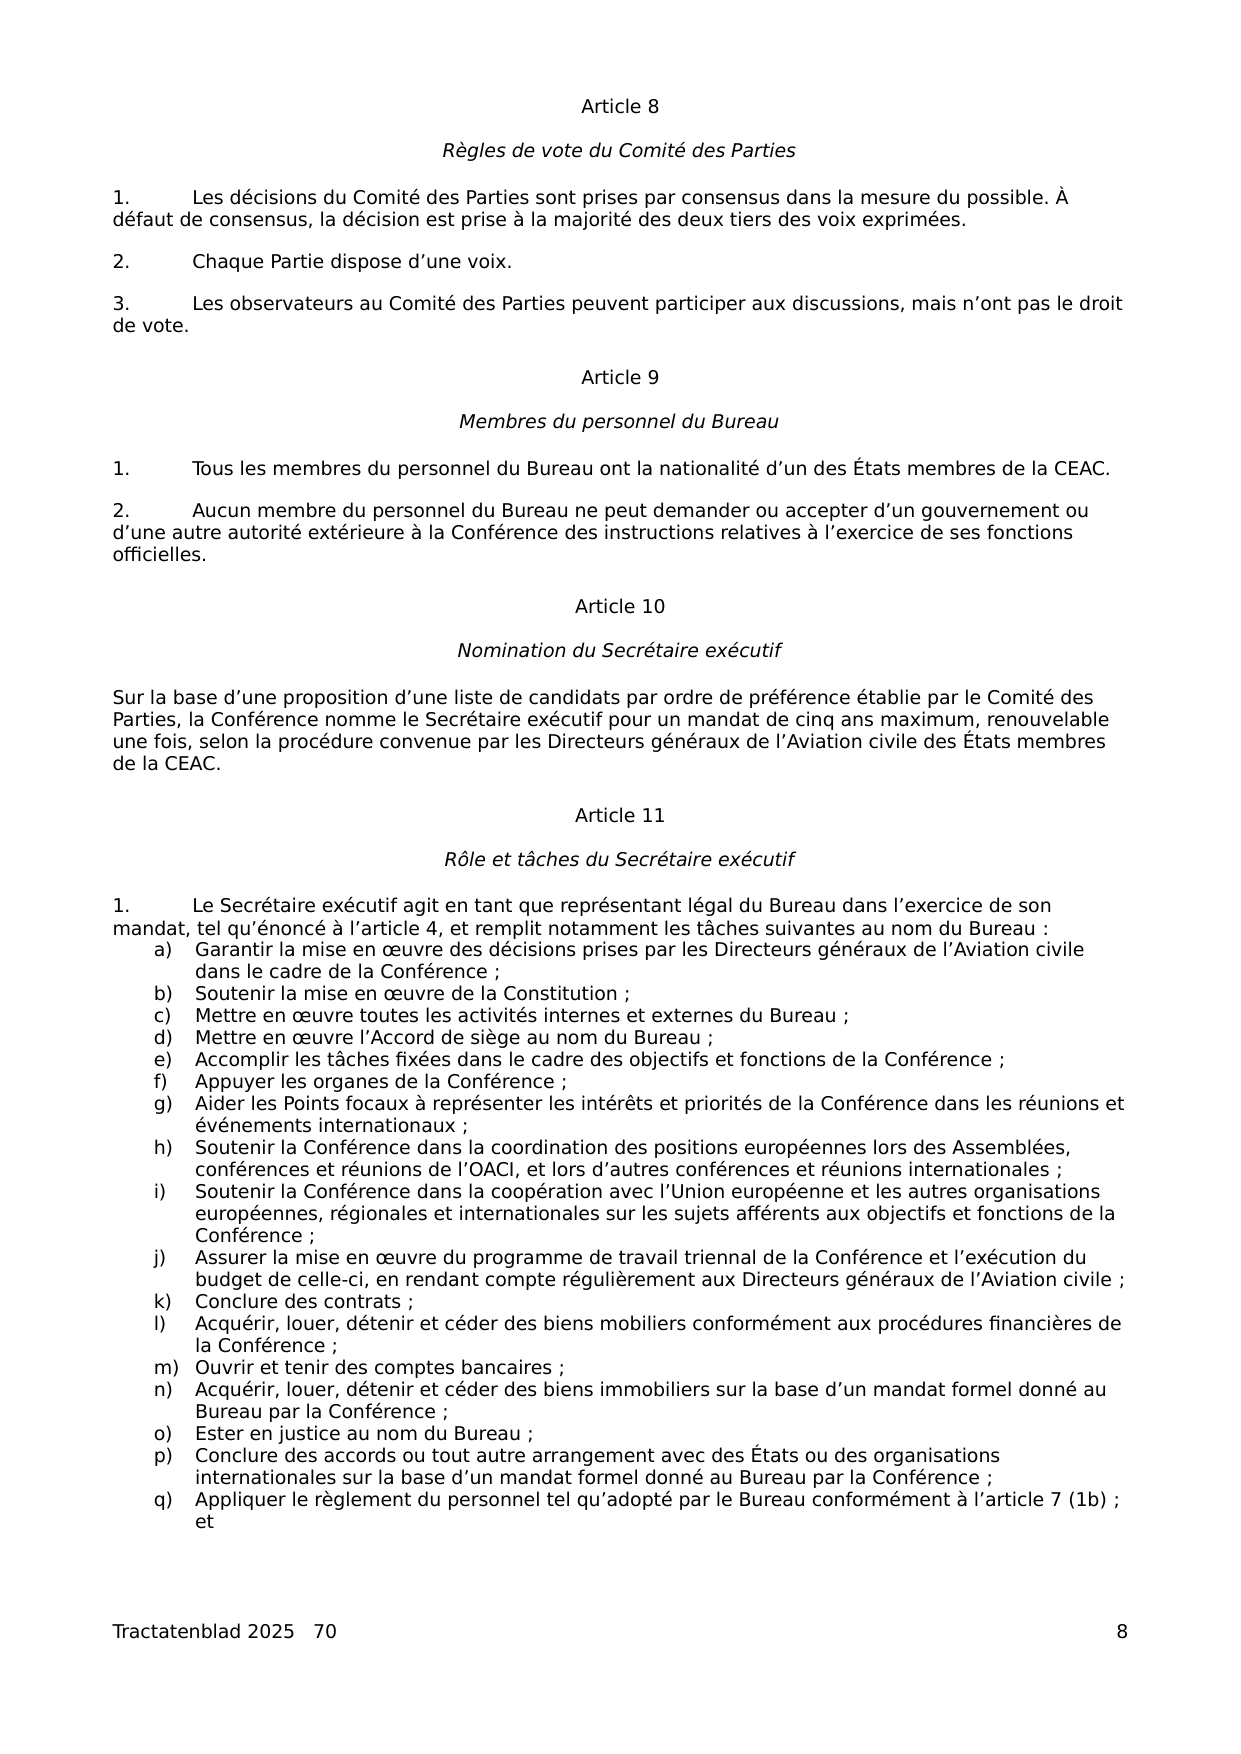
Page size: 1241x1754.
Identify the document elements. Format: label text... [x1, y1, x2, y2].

text 1. Le Secrétaire exécutif agit en tant que représentant légal du Bureau dans l’exercice de son mandat, tel qu’énoncé à l’article 4, et remplit notamment les tâches suivantes au nom du Bureau : [112, 895, 1128, 939]
subtitle Article 9 Membres du personnel du Bureau [112, 367, 1128, 433]
text o) Ester en justice au nom du Bureau ; [153, 1423, 1128, 1445]
text h) Soutenir la Conférence dans la coordination des positions européennes lors des Assemblées, conférences et réunions de l’OACI, et lors d’autres conférences et réunions internationales ; [153, 1137, 1128, 1181]
text q) Appliquer le règlement du personnel tel qu’adopté par le Bureau conformément à l’article 7 (1b) ; et [153, 1489, 1128, 1533]
subtitle Article 10 Nomination du Secrétaire exécutif [112, 596, 1128, 662]
text j) Assurer la mise en œuvre du programme de travail triennal de la Conférence et l’exécution du budget de celle-ci, en rendant compte régulièrement aux Directeurs généraux de l’Aviation civile ; [153, 1247, 1128, 1291]
text c) Mettre en œuvre toutes les activités internes et externes du Bureau ; [153, 1005, 1128, 1027]
text l) Acquérir, louer, détenir et céder des biens mobiliers conformément aux procédures financières de la Conférence ; [153, 1313, 1128, 1357]
text d) Mettre en œuvre l’Accord de siège au nom du Bureau ; [153, 1027, 1128, 1049]
text g) Aider les Points focaux à représenter les intérêts et priorités de la Conférence dans les réunions et événements internationaux ; [153, 1093, 1128, 1137]
text a) Garantir la mise en œuvre des décisions prises par les Directeurs généraux de l’Aviation civile dans le cadre de la Conférence ; [153, 939, 1128, 983]
text e) Accomplir les tâches fixées dans le cadre des objectifs et fonctions de la Conférence ; [153, 1049, 1128, 1071]
text 3. Les observateurs au Comité des Parties peuvent participer aux discussions, mais n’ont pas le droit de vote. [112, 293, 1128, 337]
text 1. Tous les membres du personnel du Bureau ont la nationalité d’un des États membres de la CEAC. [112, 458, 1128, 480]
text 1. Les décisions du Comité des Parties sont prises par consensus dans la mesure du possible. À défaut de consensus, la décision est prise à la majorité des deux tiers des voix exprimées. [112, 187, 1128, 231]
text i) Soutenir la Conférence dans la coopération avec l’Union européenne et les autres organisations européennes, régionales et internationales sur les sujets afférents aux objectifs et fonctions de la Conférence ; [153, 1181, 1128, 1247]
text b) Soutenir la mise en œuvre de la Constitution ; [153, 983, 1128, 1005]
text f) Appuyer les organes de la Conférence ; [153, 1071, 1128, 1093]
text Sur la base d’une proposition d’une liste de candidats par ordre de préférence établie par le Comité des Parties, la Conférence nomme le Secrétaire exécutif pour un mandat de cinq ans maximum, renouvelable une fois, selon la procédure convenue par les Directeurs généraux de l’Aviation civile des États membres de la CEAC. [112, 687, 1128, 774]
text 2. Chaque Partie dispose d’une voix. [112, 251, 1128, 273]
text m) Ouvrir et tenir des comptes bancaires ; [153, 1357, 1128, 1379]
text 2. Aucun membre du personnel du Bureau ne peut demander ou accepter d’un gouvernement ou d’une autre autorité extérieure à la Conférence des instructions relatives à l’exercice de ses fonctions officielles. [112, 500, 1128, 566]
subtitle Article 11 Rôle et tâches du Secrétaire exécutif [112, 804, 1128, 870]
subtitle Article 8 Règles de vote du Comité des Parties [112, 96, 1128, 162]
text n) Acquérir, louer, détenir et céder des biens immobiliers sur la base d’un mandat formel donné au Bureau par la Conférence ; [153, 1379, 1128, 1423]
text p) Conclure des accords ou tout autre arrangement avec des États ou des organisations internationales sur la base d’un mandat formel donné au Bureau par la Conférence ; [153, 1445, 1128, 1489]
text k) Conclure des contrats ; [153, 1291, 1128, 1313]
